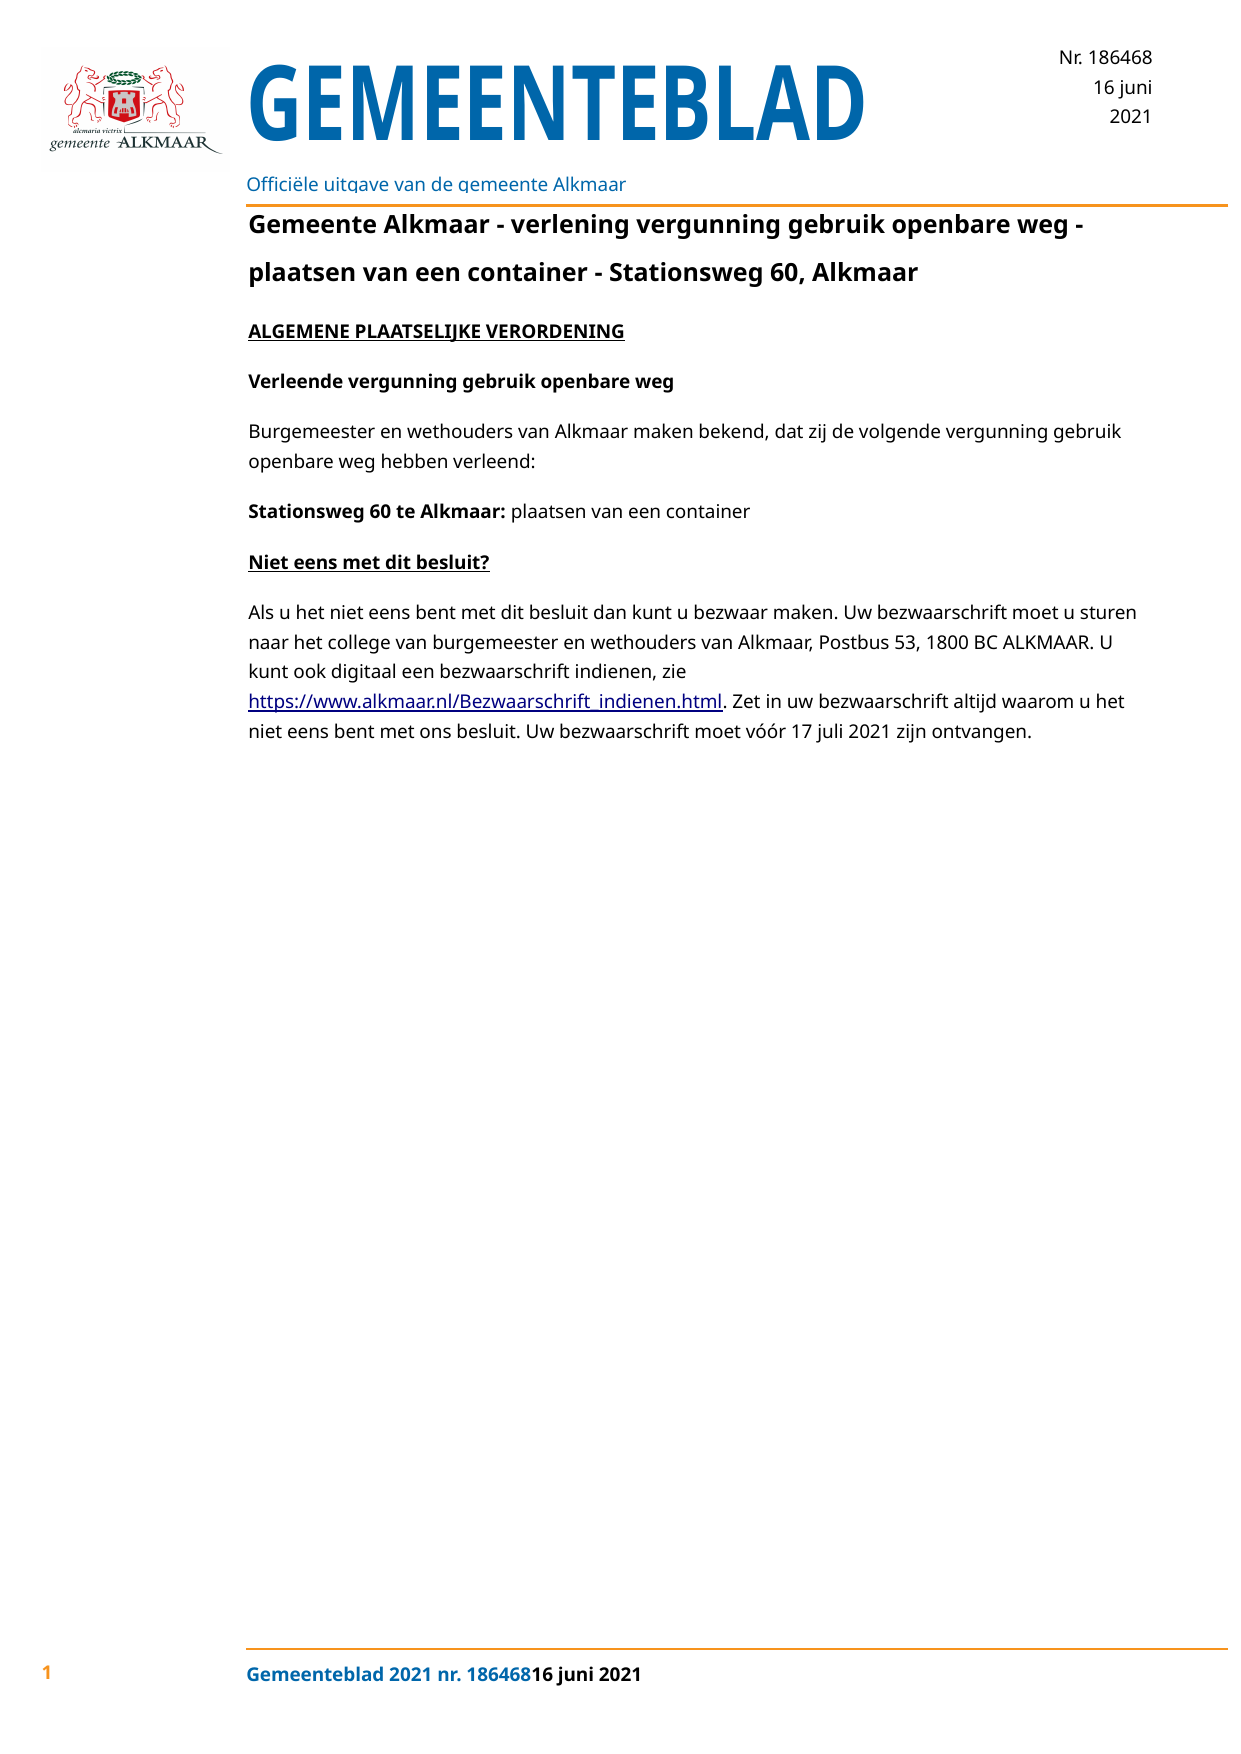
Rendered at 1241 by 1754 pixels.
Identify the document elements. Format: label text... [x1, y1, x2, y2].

text Als u het niet eens bent met dit besluit dan kunt u bezwaar maken. Uw bezwaarschrift moet u sturen naar het college van burgemeester en wethouders van Alkmaar, Postbus 53, 1800 BC ALKMAAR. U kunt ook digitaal een bezwaarschrift indienen, zie https://www.alkmaar.nl/Bezwaarschrift_indienen.html. Zet in uw bezwaarschrift altijd waarom u het niet eens bent met ons besluit. Uw bezwaarschrift moet vóór 17 juli 2021 zijn ontvangen. [248, 599, 1152, 744]
text Niet eens met dit besluit? [248, 549, 1152, 575]
picture [41, 47, 231, 172]
text Verleende vergunning gebruik openbare weg [248, 368, 1152, 394]
text ALGEMENE PLAATSELIJKE VERORDENING [248, 318, 1152, 344]
text Burgemeester en wethouders van Alkmaar maken bekend, dat zij de volgende vergunning gebruik openbare weg hebben verleend: [248, 419, 1152, 474]
text Gemeente Alkmaar - verlening vergunning gebruik openbare weg - plaatsen van een container - Stationsweg 60, Alkmaar [248, 207, 1152, 288]
text Stationsweg 60 te Alkmaar: plaatsen van een container [248, 499, 1152, 524]
